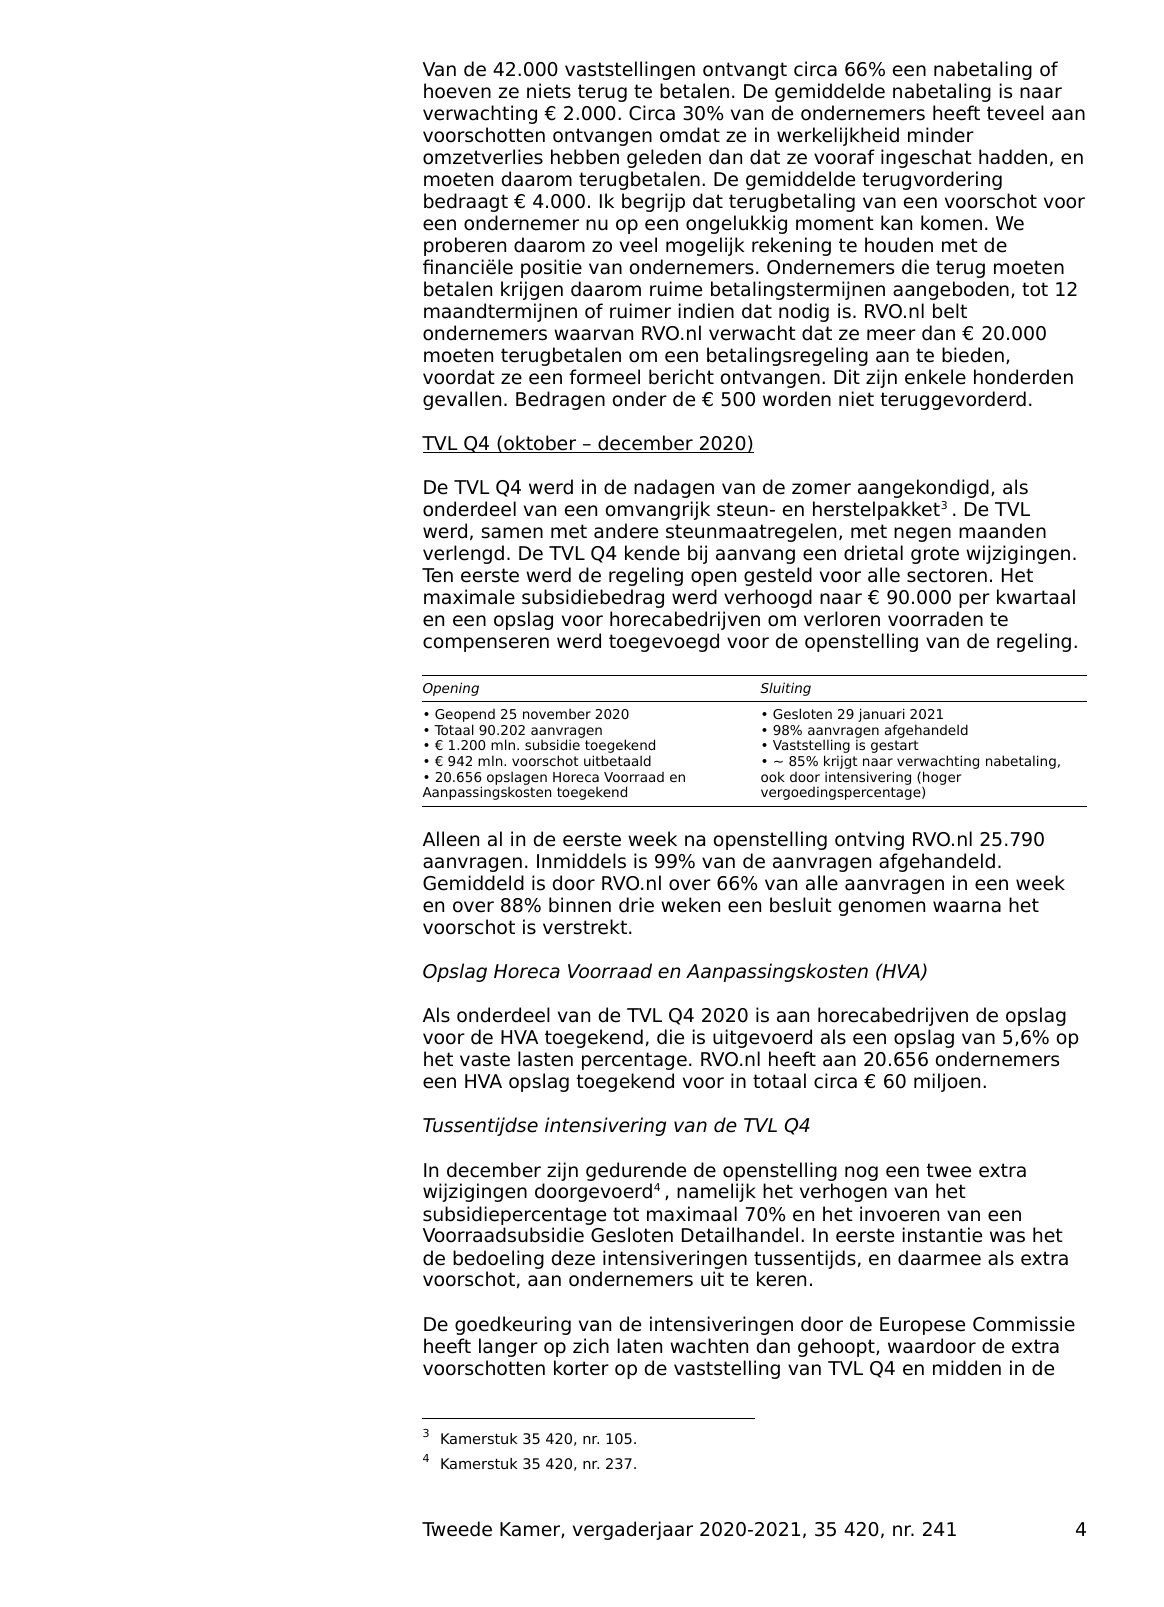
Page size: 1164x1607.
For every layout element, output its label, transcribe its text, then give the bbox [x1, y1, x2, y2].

table_header Opening [422, 676, 754, 701]
table_header Sluiting [754, 676, 1087, 701]
text Kamerstuk 35 420, nr. 105. [422, 1427, 1087, 1449]
text De goedkeuring van de intensiveringen door de Europese Commissie heeft langer op zich laten wachten dan gehoopt, waardoor de extra voorschotten korter op de vaststelling van TVL Q4 en midden in de [422, 1313, 1087, 1379]
subtitle Tussentijdse intensivering van de TVL Q4 [422, 1115, 1087, 1137]
text Als onderdeel van de TVL Q4 2020 is aan horecabedrijven de opslag voor de HVA toegekend, die is uitgevoerd als een opslag van 5,6% op het vaste lasten percentage. RVO.nl heeft aan 20.656 ondernemers een HVA opslag toegekend voor in totaal circa € 60 miljoen. [422, 1005, 1087, 1093]
subtitle Opslag Horeca Voorraad en Aanpassingskosten (HVA) [422, 961, 1087, 983]
text In december zijn gedurende de openstelling nog een twee extra wijzigingen doorgevoerd, namelijk het verhogen van het subsidiepercentage tot maximaal 70% en het invoeren van een Voorraadsubsidie Gesloten Detailhandel. In eerste instantie was het de bedoeling deze intensiveringen tussentijds, en daarmee als extra voorschot, aan ondernemers uit te keren. [422, 1159, 1087, 1291]
text Van de 42.000 vaststellingen ontvangt circa 66% een nabetaling of hoeven ze niets terug te betalen. De gemiddelde nabetaling is naar verwachting € 2.000. Circa 30% van de ondernemers heeft teveel aan voorschotten ontvangen omdat ze in werkelijkheid minder omzetverlies hebben geleden dan dat ze vooraf ingeschat hadden, en moeten daarom terugbetalen. De gemiddelde terugvordering bedraagt € 4.000. Ik begrijp dat terugbetaling van een voorschot voor een ondernemer nu op een ongelukkig moment kan komen. We proberen daarom zo veel mogelijk rekening te houden met de financiële positie van ondernemers. Ondernemers die terug moeten betalen krijgen daarom ruime betalingstermijnen aangeboden, tot 12 maandtermijnen of ruimer indien dat nodig is. RVO.nl belt ondernemers waarvan RVO.nl verwacht dat ze meer dan € 20.000 moeten terugbetalen om een betalingsregeling aan te bieden, voordat ze een formeel bericht ontvangen. Dit zijn enkele honderden gevallen. Bedragen onder de € 500 worden niet teruggevorderd. [422, 59, 1087, 411]
subtitle TVL Q4 (oktober – december 2020) [422, 433, 1087, 455]
text Kamerstuk 35 420, nr. 237. [422, 1452, 1087, 1474]
text De TVL Q4 werd in de nadagen van de zomer aangekondigd, als onderdeel van een omvangrijk steun- en herstelpakket. De TVL werd, samen met andere steunmaatregelen, met negen maanden verlengd. De TVL Q4 kende bij aanvang een drietal grote wijzigingen. Ten eerste werd de regeling open gesteld voor alle sectoren. Het maximale subsidiebedrag werd verhoogd naar € 90.000 per kwartaal en een opslag voor horecabedrijven om verloren voorraden te compenseren werd toegevoegd voor de openstelling van de regeling. [422, 477, 1087, 653]
table_cell • Gesloten 29 januari 2021 • 98% aanvragen afgehandeld • Vaststelling is gestart • ~ 85% krijgt naar verwachting nabetaling, ook door intensivering (hoger vergoedingspercentage) [754, 702, 1087, 806]
table_cell • Geopend 25 november 2020 • Totaal 90.202 aanvragen • € 1.200 mln. subsidie toegekend • € 942 mln. voorschot uitbetaald • 20.656 opslagen Horeca Voorraad en Aanpassingskosten toegekend [422, 702, 754, 806]
text Alleen al in de eerste week na openstelling ontving RVO.nl 25.790 aanvragen. Inmiddels is 99% van de aanvragen afgehandeld. Gemiddeld is door RVO.nl over 66% van alle aanvragen in een week en over 88% binnen drie weken een besluit genomen waarna het voorschot is verstrekt. [422, 829, 1087, 939]
